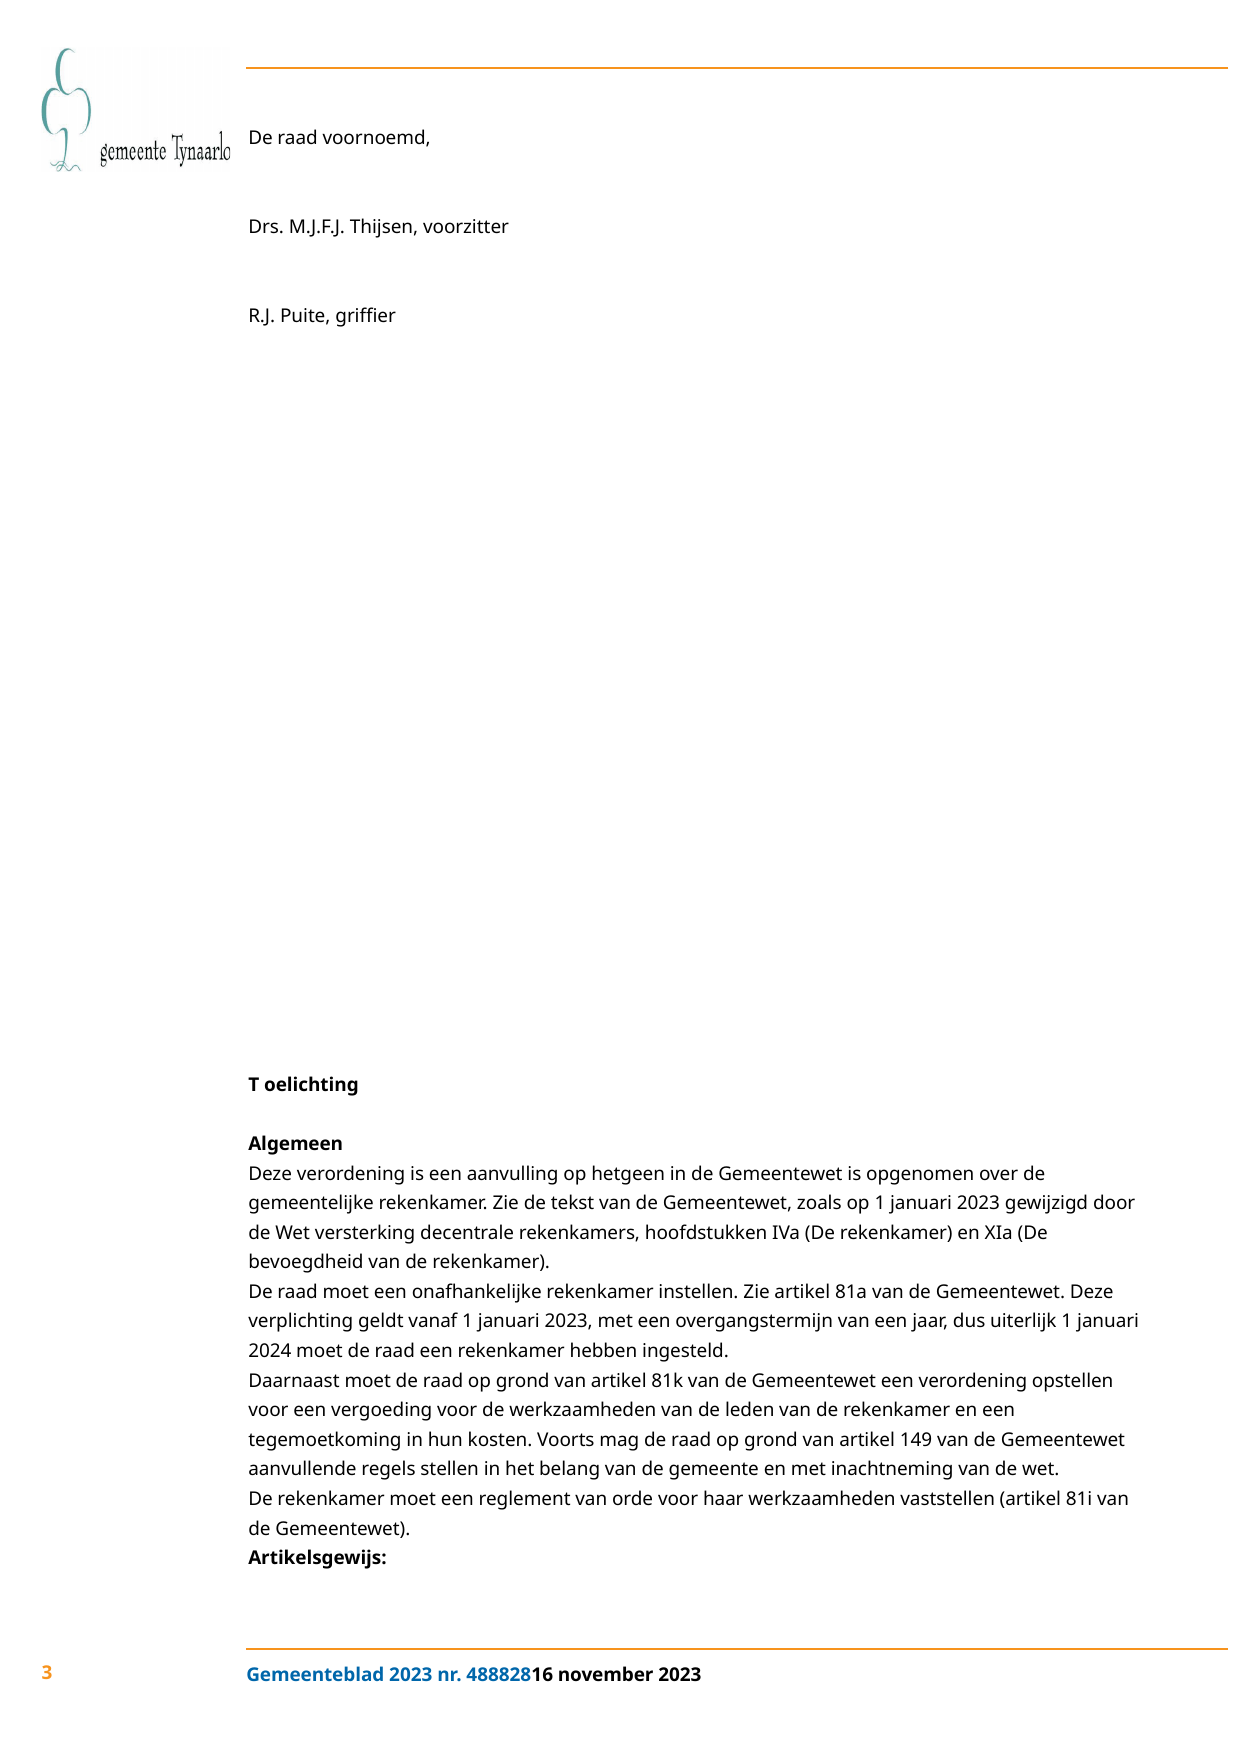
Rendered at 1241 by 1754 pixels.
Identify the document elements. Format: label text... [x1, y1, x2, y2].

text Artikelsgewijs: [248, 1544, 1152, 1570]
text De raad moet een onafhankelijke rekenkamer instellen. Zie artikel 81a van de Gemeentewet. Deze verplichting geldt vanaf 1 januari 2023, met een overgangstermijn van een jaar, dus uiterlijk 1 januari 2024 moet de raad een rekenkamer hebben ingesteld. [248, 1278, 1152, 1363]
text R.J. Puite, griffier [248, 302, 1152, 328]
text De rekenkamer moet een reglement van orde voor haar werkzaamheden vaststellen (artikel 81i van de Gemeentewet). [248, 1485, 1152, 1541]
text Deze verordening is een aanvulling op hetgeen in de Gemeentewet is opgenomen over de gemeentelijke rekenkamer. Zie de tekst van de Gemeentewet, zoals op 1 januari 2023 gewijzigd door de Wet versterking decentrale rekenkamers, hoofdstukken IVa (De rekenkamer) en XIa (De bevoegdheid van de rekenkamer). [248, 1160, 1152, 1274]
picture [41, 47, 231, 172]
text De raad voornoemd, [248, 124, 1152, 150]
text Drs. M.J.F.J. Thijsen, voorzitter [248, 213, 1152, 239]
text T oelichting [248, 1071, 1152, 1097]
text Algemeen [248, 1130, 1152, 1156]
text Daarnaast moet de raad op grond van artikel 81k van de Gemeentewet een verordening opstellen voor een vergoeding voor de werkzaamheden van de leden van de rekenkamer en een tegemoetkoming in hun kosten. Voorts mag de raad op grond van artikel 149 van de Gemeentewet aanvullende regels stellen in het belang van de gemeente en met inachtneming van de wet. [248, 1367, 1152, 1481]
